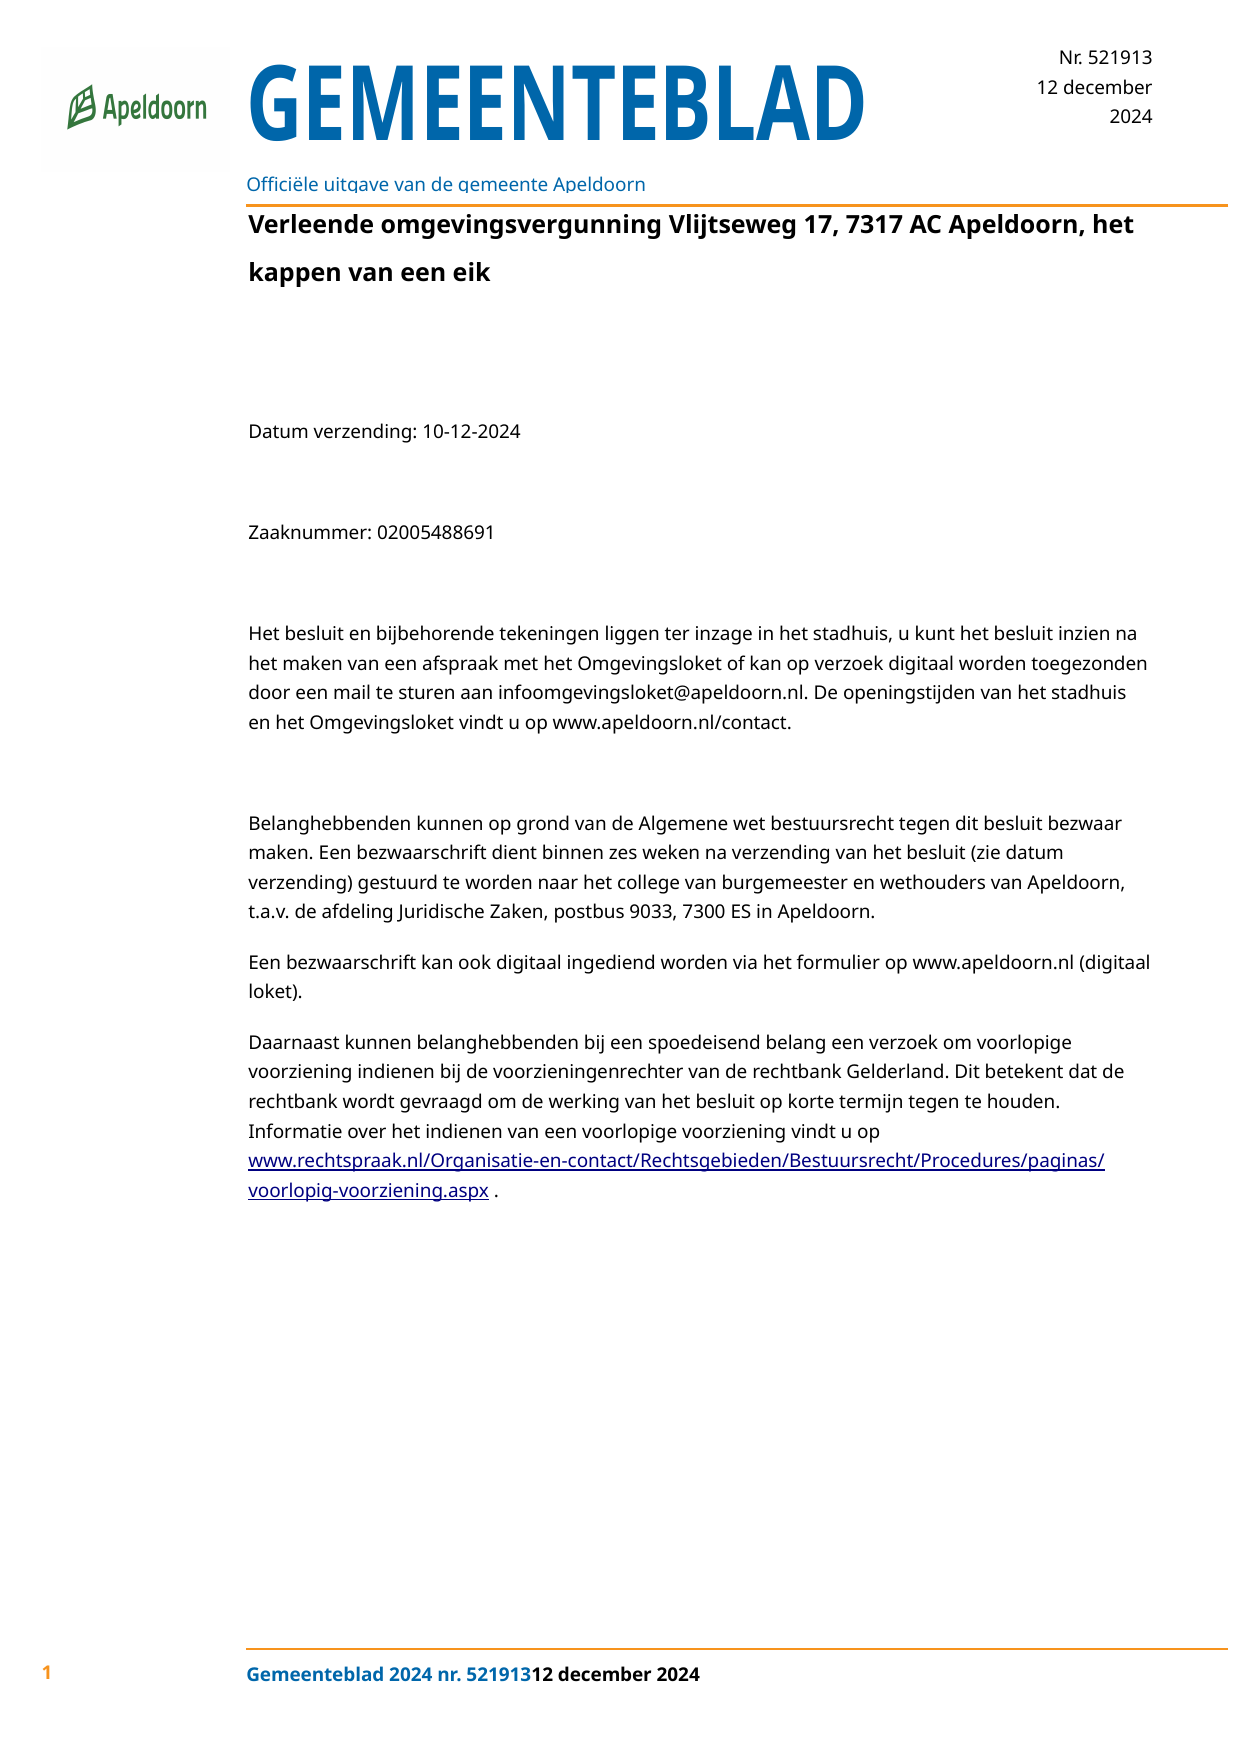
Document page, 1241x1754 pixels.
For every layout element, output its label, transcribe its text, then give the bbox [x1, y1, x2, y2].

text Daarnaast kunnen belanghebbenden bij een spoedeisend belang een verzoek om voorlopige voorziening indienen bij de voorzieningenrechter van de rechtbank Gelderland. Dit betekent dat de rechtbank wordt gevraagd om de werking van het besluit op korte termijn tegen te houden. Informatie over het indienen van een voorlopige voorziening vindt u op www.rechtspraak.nl/Organisatie-en-contact/Rechtsgebieden/Bestuursrecht/Procedures/paginas/voorlopig-voorziening.aspx . [248, 1029, 1152, 1203]
picture [41, 47, 231, 172]
text Belanghebbenden kunnen op grond van de Algemene wet bestuursrecht tegen dit besluit bezwaar maken. Een bezwaarschrift dient binnen zes weken na verzending van het besluit (zie datum verzending) gestuurd te worden naar het college van burgemeester en wethouders van Apeldoorn, t.a.v. de afdeling Juridische Zaken, postbus 9033, 7300 ES in Apeldoorn. [248, 810, 1152, 924]
text Datum verzending: 10-12-2024 [248, 419, 1152, 444]
text Zaaknummer: 02005488691 [248, 519, 1152, 545]
text Een bezwaarschrift kan ook digitaal ingediend worden via het formulier op www.apeldoorn.nl (digitaal loket). [248, 949, 1152, 1004]
text Verleende omgevingsvergunning Vlijtseweg 17, 7317 AC Apeldoorn, het kappen van een eik [248, 207, 1152, 288]
text Het besluit en bijbehorende tekeningen liggen ter inzage in het stadhuis, u kunt het besluit inzien na het maken van een afspraak met het Omgevingsloket of kan op verzoek digitaal worden toegezonden door een mail te sturen aan infoomgevingsloket@apeldoorn.nl. De openingstijden van het stadhuis en het Omgevingsloket vindt u op www.apeldoorn.nl/contact. [248, 620, 1152, 735]
